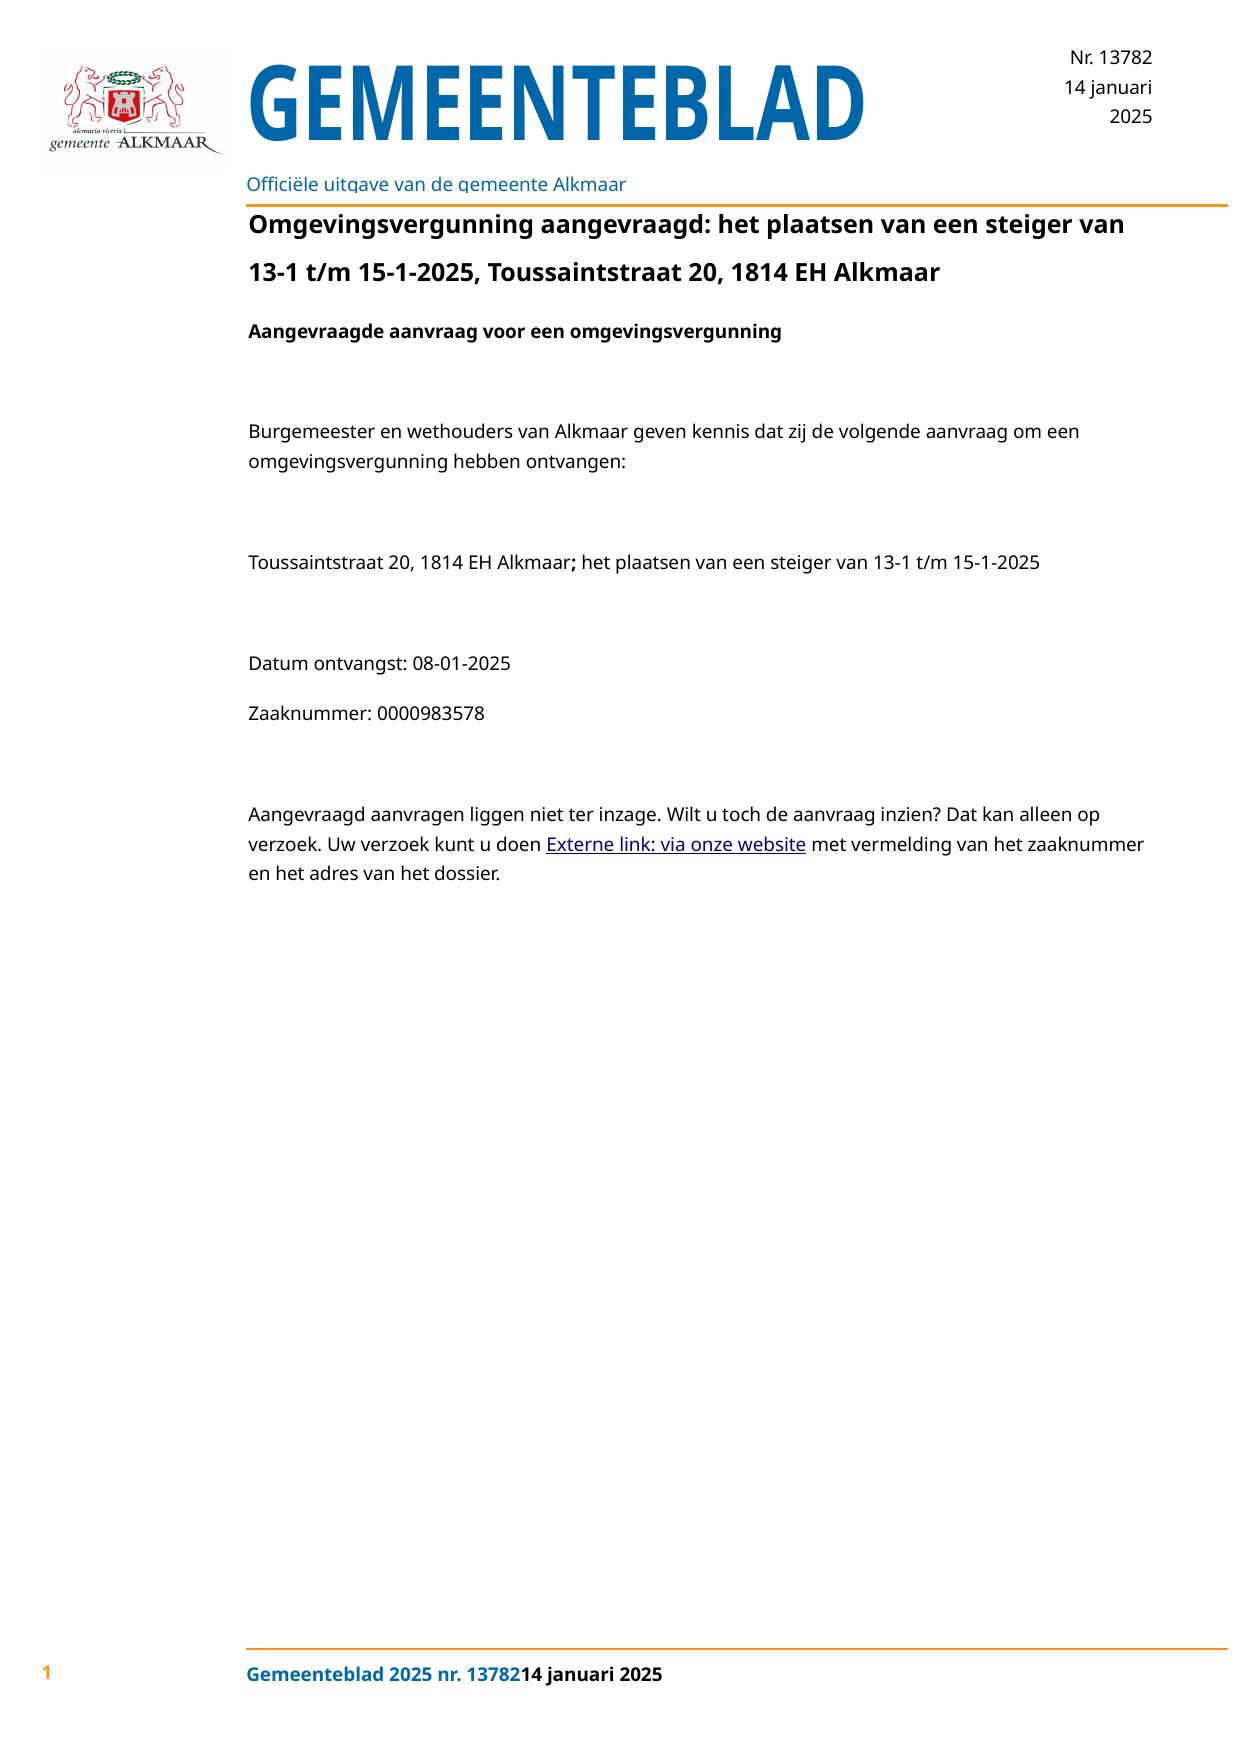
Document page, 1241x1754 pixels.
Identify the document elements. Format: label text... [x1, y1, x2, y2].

picture [41, 47, 231, 172]
text Omgevingsvergunning aangevraagd: het plaatsen van een steiger van 13-1 t/m 15-1-2025, Toussaintstraat 20, 1814 EH Alkmaar [248, 207, 1152, 288]
text Datum ontvangst: 08-01-2025 [248, 650, 1152, 676]
text Toussaintstraat 20, 1814 EH Alkmaar; het plaatsen van een steiger van 13-1 t/m 15-1-2025 [248, 549, 1152, 575]
text Aangevraagde aanvraag voor een omgevingsvergunning [248, 318, 1152, 344]
text Zaaknummer: 0000983578 [248, 700, 1152, 726]
text Burgemeester en wethouders van Alkmaar geven kennis dat zij de volgende aanvraag om een omgevingsvergunning hebben ontvangen: [248, 419, 1152, 474]
text Aangevraagd aanvragen liggen niet ter inzage. Wilt u toch de aanvraag inzien? Dat kan alleen op verzoek. Uw verzoek kunt u doen Externe link: via onze website met vermelding van het zaaknummer en het adres van het dossier. [248, 801, 1152, 886]
